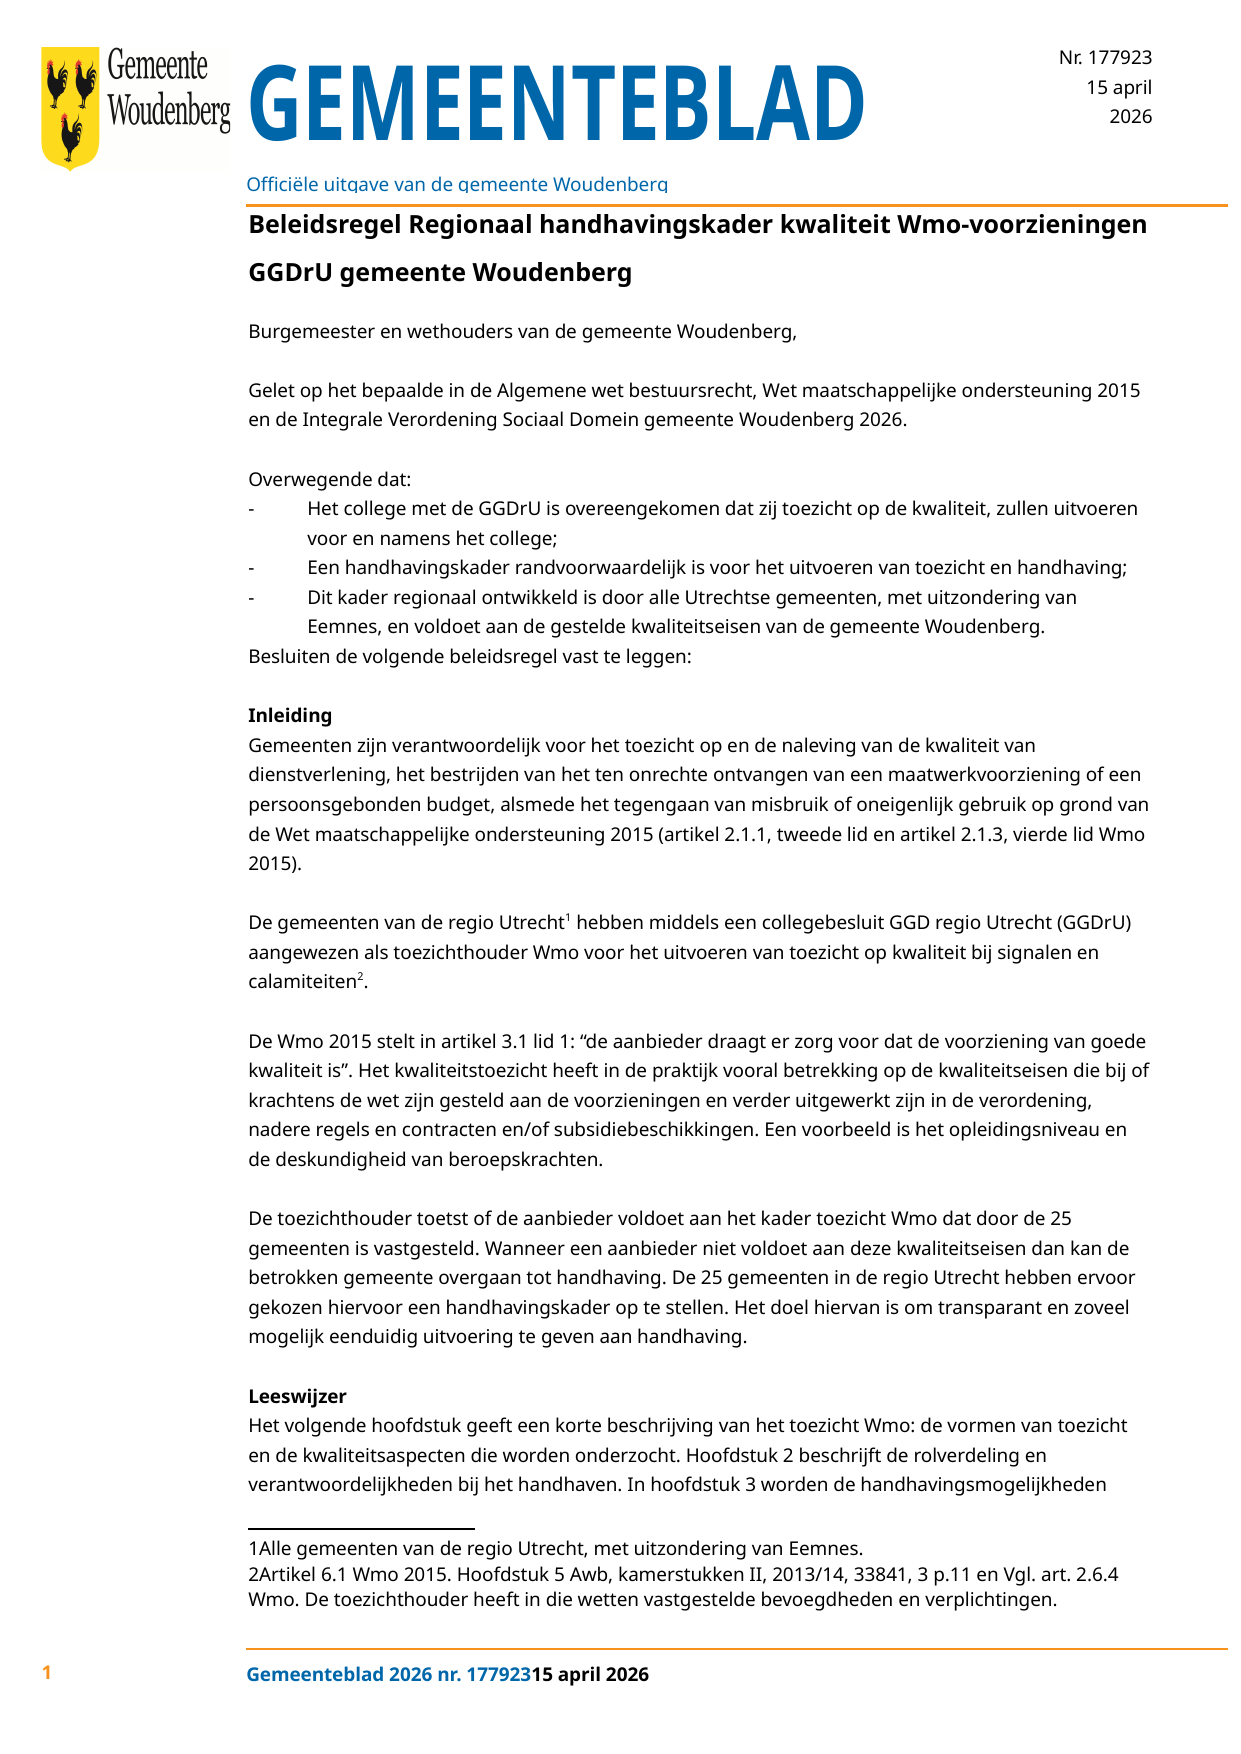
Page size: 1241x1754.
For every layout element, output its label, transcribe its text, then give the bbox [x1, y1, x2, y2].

text Het volgende hoofdstuk geeft een korte beschrijving van het toezicht Wmo: de vormen van toezicht en de kwaliteitsaspecten die worden onderzocht. Hoofdstuk 2 beschrijft de rolverdeling en verantwoordelijkheden bij het handhaven. In hoofdstuk 3 worden de handhavingsmogelijkheden [248, 1412, 1152, 1497]
text Leeswijzer [248, 1383, 1152, 1409]
text De toezichthouder toetst of de aanbieder voldoet aan het kader toezicht Wmo dat door de 25 gemeenten is vastgesteld. Wanneer een aanbieder niet voldoet aan deze kwaliteitseisen dan kan de betrokken gemeente overgaan tot handhaving. De 25 gemeenten in de regio Utrecht hebben ervoor gekozen hiervoor een handhavingskader op te stellen. Het doel hiervan is om transparant en zoveel mogelijk eenduidig uitvoering te geven aan handhaving. [248, 1205, 1152, 1349]
picture [41, 47, 231, 172]
list Het college met de GGDrU is overeengekomen dat zij toezicht op de kwaliteit, zullen uitvoeren voor en namens het college; [248, 495, 1152, 551]
text Beleidsregel Regionaal handhavingskader kwaliteit Wmo-voorzieningen GGDrU gemeente Woudenberg [248, 207, 1152, 288]
text Besluiten de volgende beleidsregel vast te leggen: [248, 643, 1152, 669]
text Overwegende dat: [248, 466, 1152, 492]
text Burgemeester en wethouders van de gemeente Woudenberg, [248, 318, 1152, 344]
text Inleiding [248, 702, 1152, 728]
text Alle gemeenten van de regio Utrecht, met uitzondering van Eemnes. [248, 1535, 1152, 1561]
text Gelet op het bepaalde in de Algemene wet bestuursrecht, Wet maatschappelijke ondersteuning 2015 en de Integrale Verordening Sociaal Domein gemeente Woudenberg 2026. [248, 377, 1152, 432]
text De gemeenten van de regio Utrecht hebben middels een collegebesluit GGD regio Utrecht (GGDrU) aangewezen als toezichthouder Wmo voor het uitvoeren van toezicht op kwaliteit bij signalen en calamiteiten. [248, 909, 1152, 994]
list Een handhavingskader randvoorwaardelijk is voor het uitvoeren van toezicht en handhaving; [248, 554, 1152, 580]
text Artikel 6.1 Wmo 2015. Hoofdstuk 5 Awb, kamerstukken II, 2013/14, 33841, 3 p.11 en Vgl. art. 2.6.4 Wmo. De toezichthouder heeft in die wetten vastgestelde bevoegdheden en verplichtingen. [248, 1561, 1152, 1612]
text Gemeenten zijn verantwoordelijk voor het toezicht op en de naleving van de kwaliteit van dienstverlening, het bestrijden van het ten onrechte ontvangen van een maatwerkvoorziening of een persoonsgebonden budget, alsmede het tegengaan van misbruik of oneigenlijk gebruik op grond van de Wet maatschappelijke ondersteuning 2015 (artikel 2.1.1, tweede lid en artikel 2.1.3, vierde lid Wmo 2015). [248, 732, 1152, 876]
list Dit kader regionaal ontwikkeld is door alle Utrechtse gemeenten, met uitzondering van Eemnes, en voldoet aan de gestelde kwaliteitseisen van de gemeente Woudenberg. [248, 584, 1152, 639]
text De Wmo 2015 stelt in artikel 3.1 lid 1: “de aanbieder draagt er zorg voor dat de voorziening van goede kwaliteit is”. Het kwaliteitstoezicht heeft in de praktijk vooral betrekking op de kwaliteitseisen die bij of krachtens de wet zijn gesteld aan de voorzieningen en verder uitgewerkt zijn in de verordening, nadere regels en contracten en/of subsidiebeschikkingen. Een voorbeeld is het opleidingsniveau en de deskundigheid van beroepskrachten. [248, 1028, 1152, 1172]
